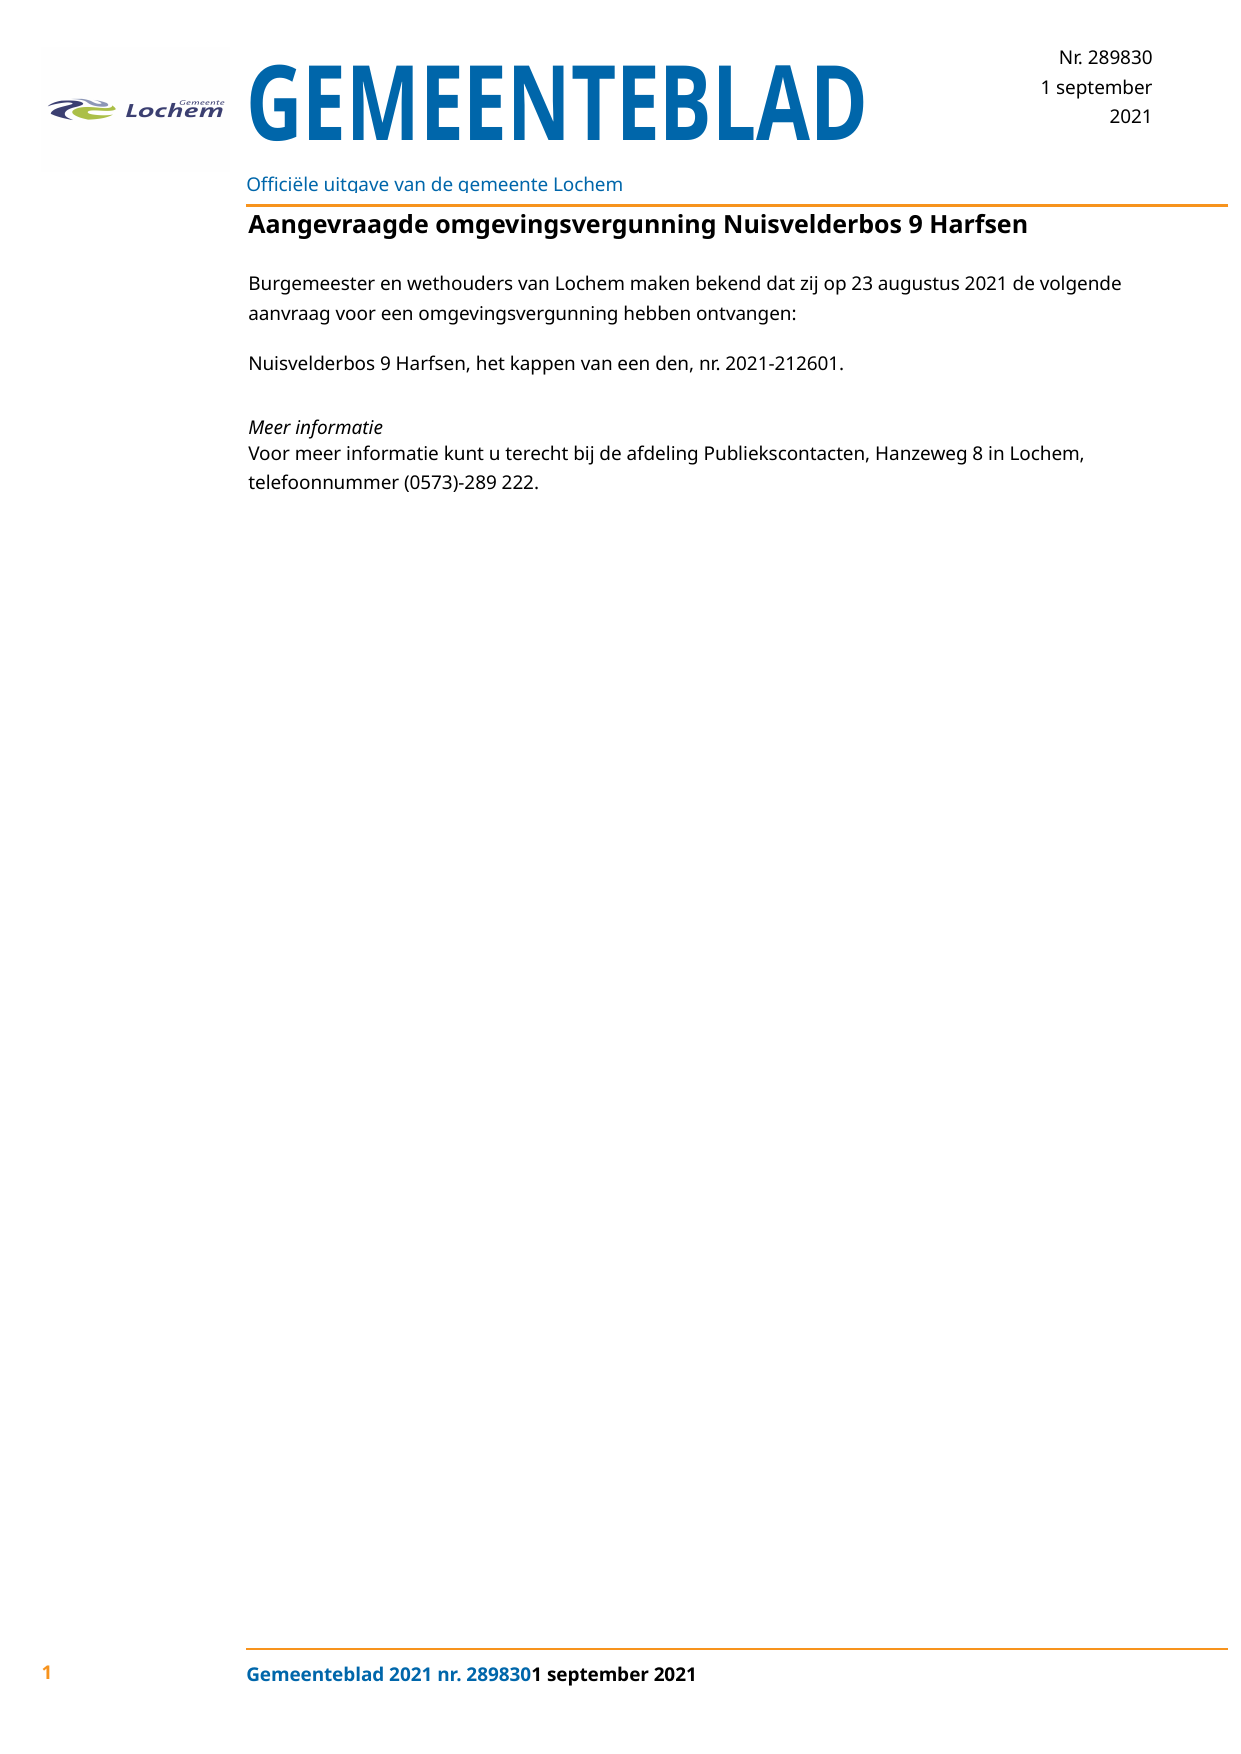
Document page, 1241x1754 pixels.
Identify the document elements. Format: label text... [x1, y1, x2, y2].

text Nuisvelderbos 9 Harfsen, het kappen van een den, nr. 2021-212601. [248, 350, 1152, 376]
text Aangevraagde omgevingsvergunning Nuisvelderbos 9 Harfsen [248, 207, 1152, 241]
text Burgemeester en wethouders van Lochem maken bekend dat zij op 23 augustus 2021 de volgende aanvraag voor een omgevingsvergunning hebben ontvangen: [248, 270, 1152, 326]
text Meer informatie [248, 414, 1152, 440]
picture [41, 47, 231, 172]
text Voor meer informatie kunt u terecht bij de afdeling Publiekscontacten, Hanzeweg 8 in Lochem, telefoonnummer (0573)-289 222. [248, 440, 1152, 495]
